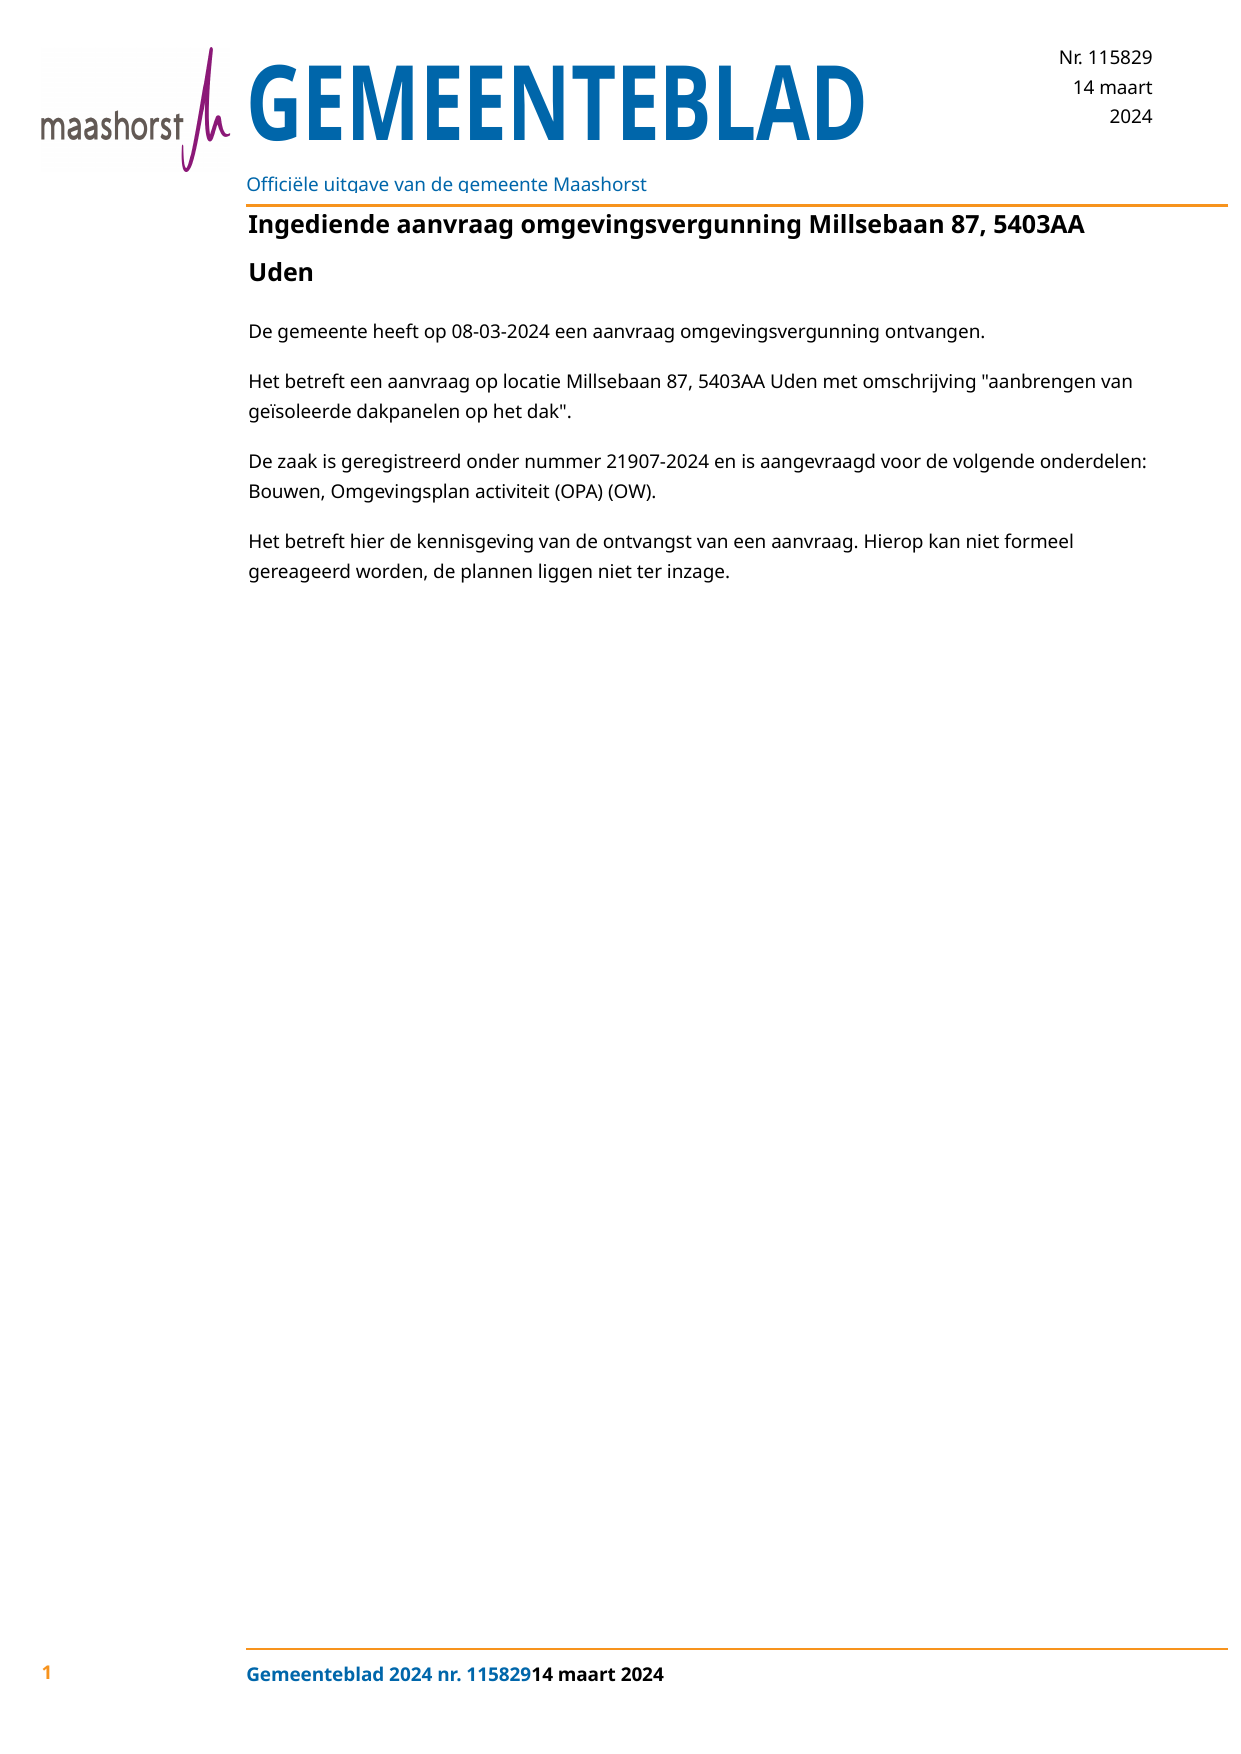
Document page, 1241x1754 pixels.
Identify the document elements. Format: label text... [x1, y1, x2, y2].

text De zaak is geregistreerd onder nummer 21907-2024 en is aangevraagd voor de volgende onderdelen: Bouwen, Omgevingsplan activiteit (OPA) (OW). [248, 448, 1152, 504]
text Het betreft een aanvraag op locatie Millsebaan 87, 5403AA Uden met omschrijving "aanbrengen van geïsoleerde dakpanelen op het dak". [248, 368, 1152, 424]
picture [41, 47, 231, 172]
text Ingediende aanvraag omgevingsvergunning Millsebaan 87, 5403AA Uden [248, 207, 1152, 288]
text Het betreft hier de kennisgeving van de ontvangst van een aanvraag. Hierop kan niet formeel gereageerd worden, de plannen liggen niet ter inzage. [248, 528, 1152, 584]
text De gemeente heeft op 08-03-2024 een aanvraag omgevingsvergunning ontvangen. [248, 318, 1152, 344]
